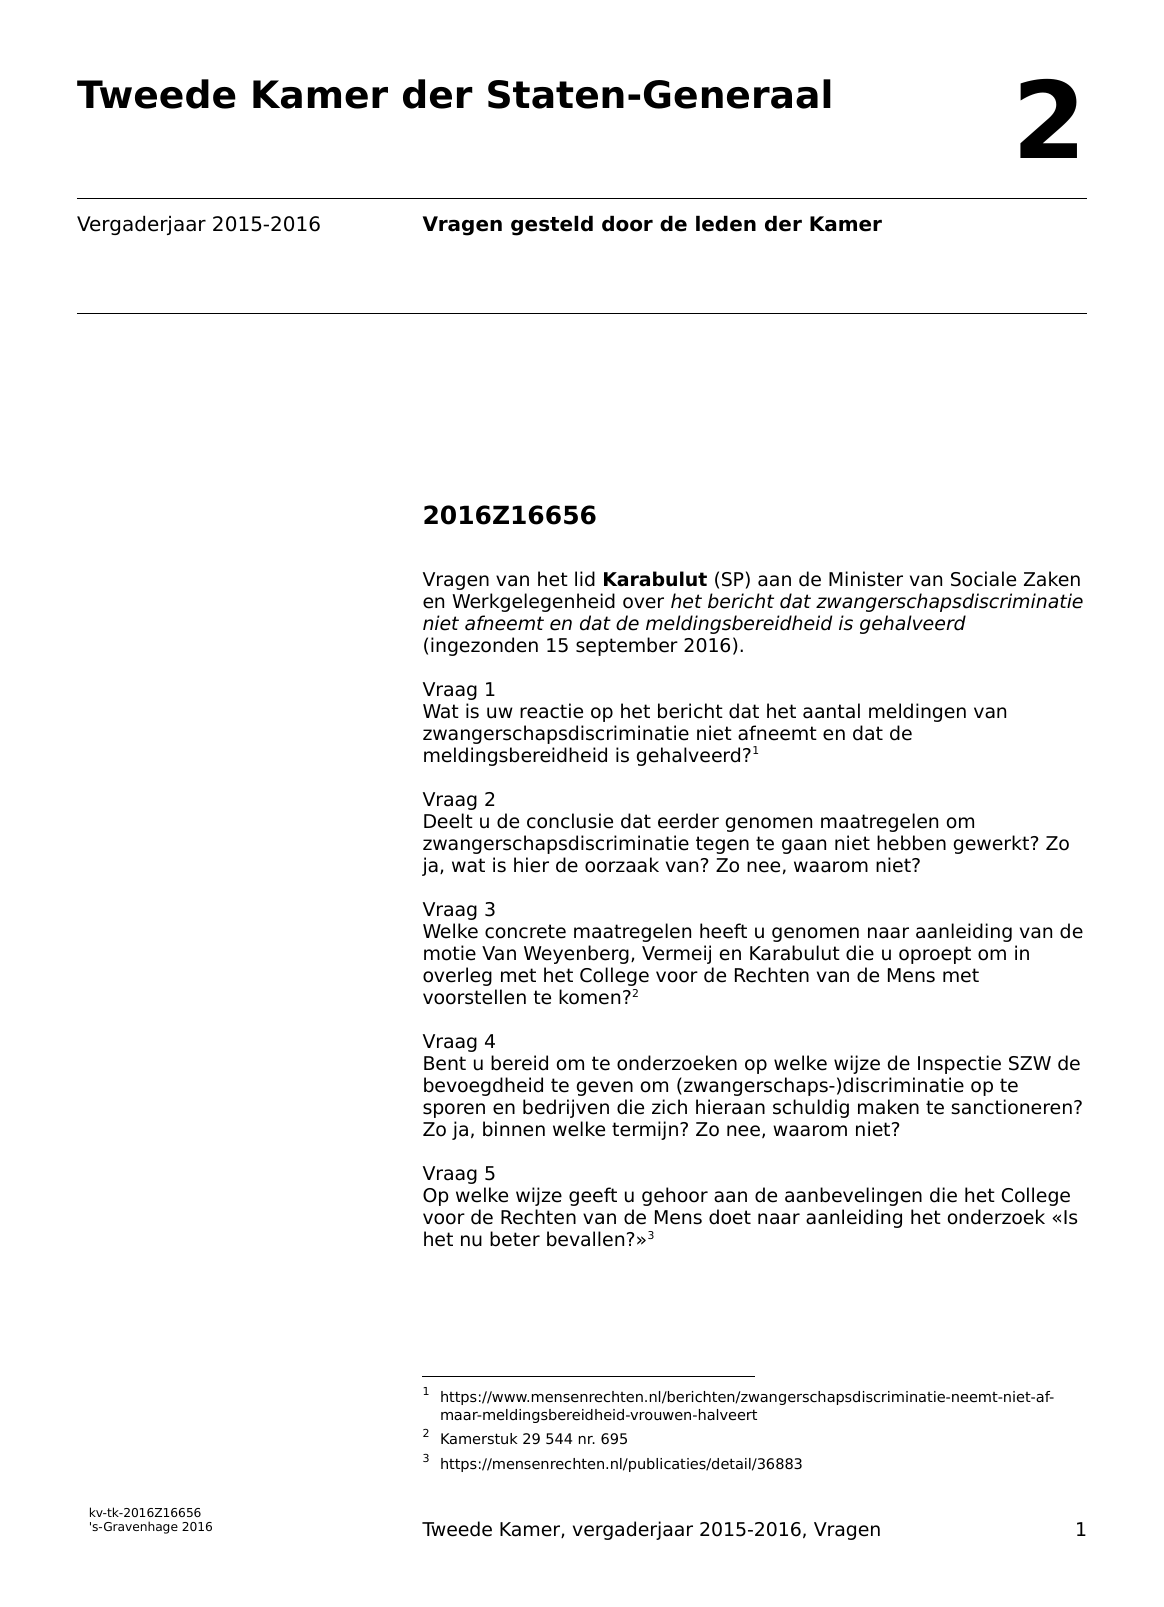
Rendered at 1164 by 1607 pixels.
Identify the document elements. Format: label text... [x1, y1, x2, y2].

text Vraag 1 [422, 679, 1087, 701]
text 's-Gravenhage 2016 [88, 1520, 323, 1534]
text Vraag 3 [422, 899, 1087, 921]
text Kamerstuk 29 544 nr. 695 [422, 1427, 1087, 1449]
text 2016Z16656 [422, 501, 1087, 531]
text Vraag 4 [422, 1031, 1087, 1053]
text https://www.mensenrechten.nl/berichten/zwangerschapsdiscriminatie-neemt-niet-af-maar-meldingsbereidheid-vrouwen-halveert [422, 1385, 1087, 1424]
text Wat is uw reactie op het bericht dat het aantal meldingen van zwangerschapsdiscriminatie niet afneemt en dat de meldingsbereidheid is gehalveerd? [422, 701, 1087, 767]
table_cell Vergaderjaar 2015-2016 [77, 199, 422, 313]
table_cell Vragen gesteld door de leden der Kamer [422, 199, 1087, 313]
text Op welke wijze geeft u gehoor aan de aanbevelingen die het College voor de Rechten van de Mens doet naar aanleiding het onderzoek «Is het nu beter bevallen?» [422, 1185, 1087, 1251]
text https://mensenrechten.nl/publicaties/detail/36883 [422, 1452, 1087, 1474]
text Vragen van het lid Karabulut (SP) aan de Minister van Sociale Zaken en Werkgelegenheid over het bericht dat zwangerschapsdiscriminatie niet afneemt en dat de meldingsbereidheid is gehalveerd (ingezonden 15 september 2016). [422, 569, 1087, 657]
text Bent u bereid om te onderzoeken op welke wijze de Inspectie SZW de bevoegdheid te geven om (zwangerschaps-)discriminatie op te sporen en bedrijven die zich hieraan schuldig maken te sanctioneren? Zo ja, binnen welke termijn? Zo nee, waarom niet? [422, 1053, 1087, 1141]
table_header 2 [886, 59, 1087, 198]
table_header Tweede Kamer der Staten-Generaal [77, 59, 886, 198]
text kv-tk-2016Z16656 [88, 1506, 323, 1520]
text Welke concrete maatregelen heeft u genomen naar aanleiding van de motie Van Weyenberg, Vermeij en Karabulut die u oproept om in overleg met het College voor de Rechten van de Mens met voorstellen te komen? [422, 921, 1087, 1009]
text Vraag 2 [422, 789, 1087, 811]
text Vraag 5 [422, 1163, 1087, 1185]
text Deelt u de conclusie dat eerder genomen maatregelen om zwangerschapsdiscriminatie tegen te gaan niet hebben gewerkt? Zo ja, wat is hier de oorzaak van? Zo nee, waarom niet? [422, 811, 1087, 877]
